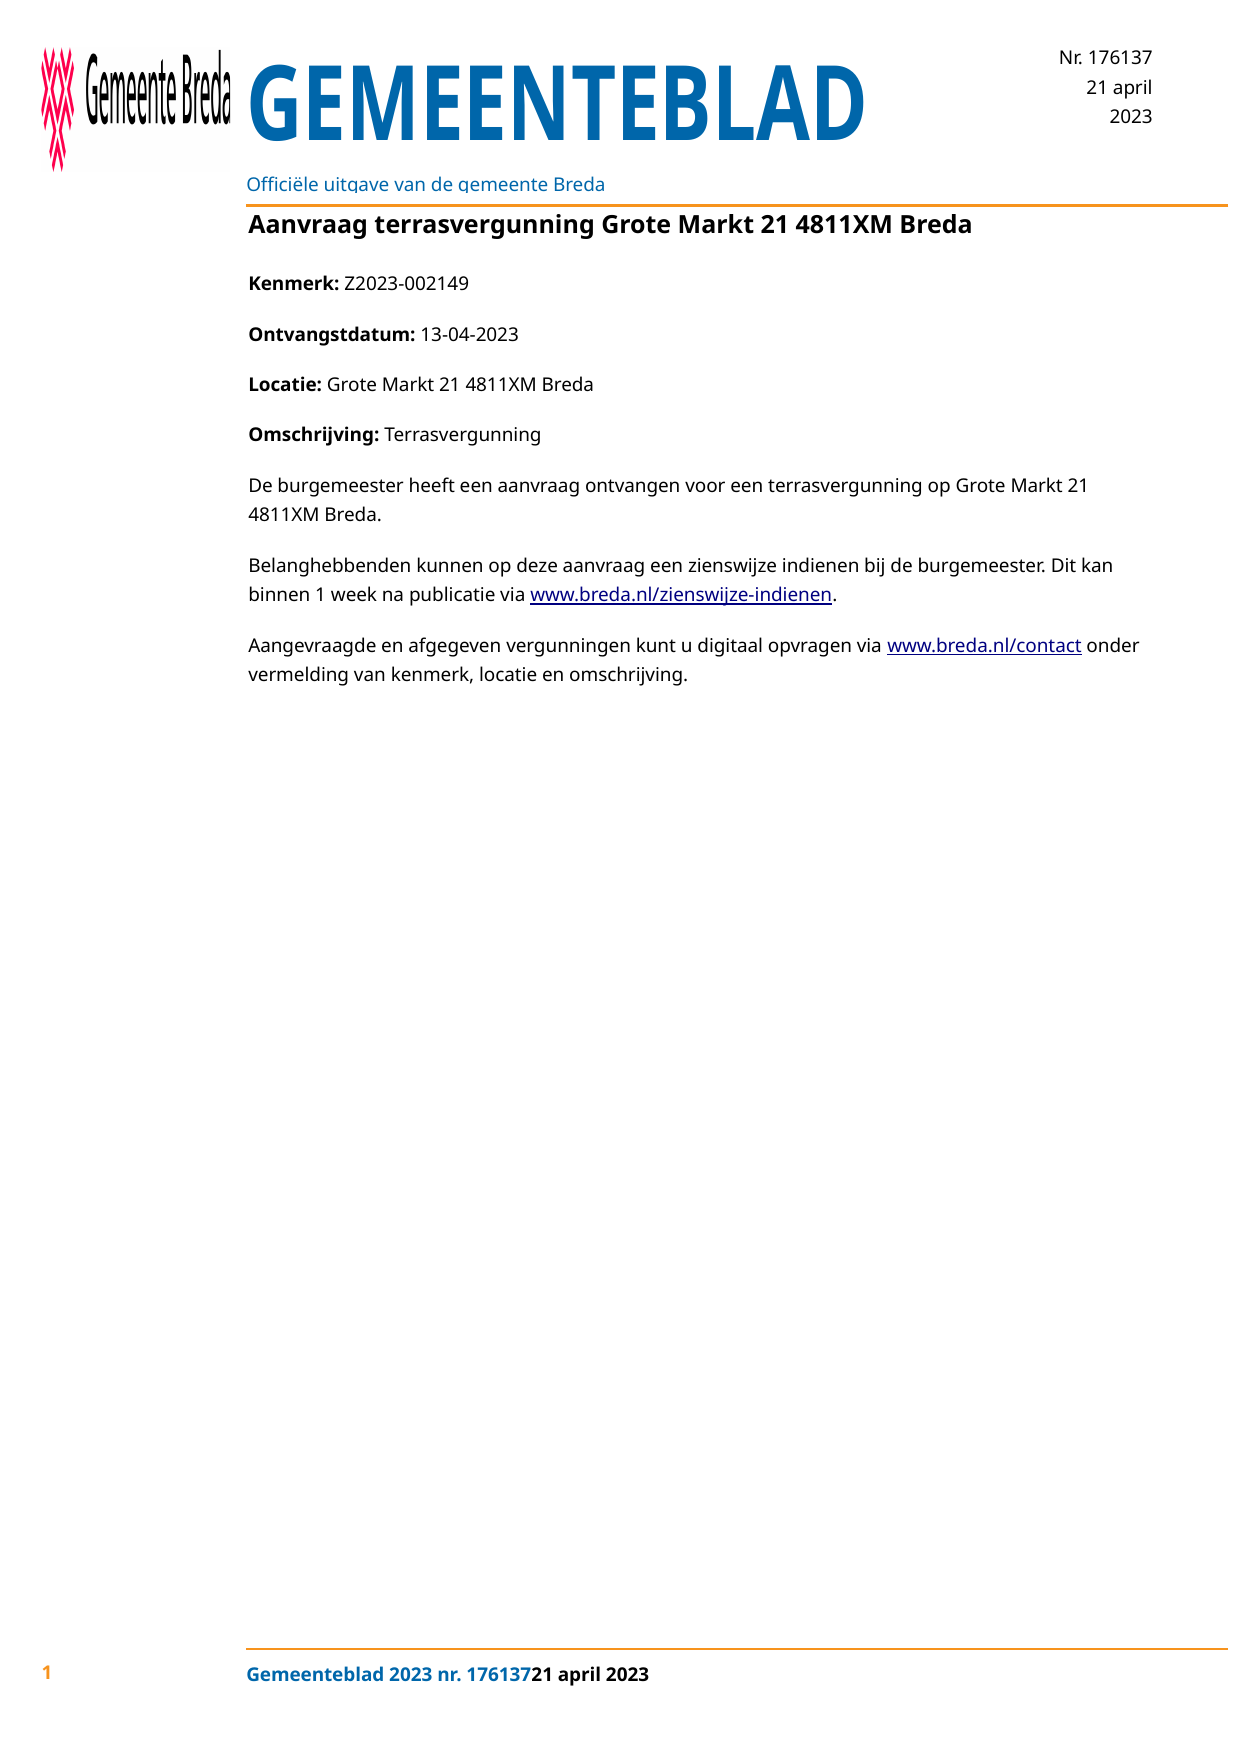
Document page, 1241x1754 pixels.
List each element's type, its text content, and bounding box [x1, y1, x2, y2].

text Ontvangstdatum: 13-04-2023 [248, 321, 1152, 346]
text Aanvraag terrasvergunning Grote Markt 21 4811XM Breda [248, 207, 1152, 241]
text De burgemeester heeft een aanvraag ontvangen voor een terrasvergunning op Grote Markt 21 4811XM Breda. [248, 472, 1152, 527]
text Omschrijving: Terrasvergunning [248, 422, 1152, 447]
text Locatie: Grote Markt 21 4811XM Breda [248, 371, 1152, 397]
text Aangevraagde en afgegeven vergunningen kunt u digitaal opvragen via www.breda.nl/contact onder vermelding van kenmerk, locatie en omschrijving. [248, 632, 1152, 687]
picture [41, 47, 231, 172]
text Kenmerk: Z2023-002149 [248, 270, 1152, 296]
text Belanghebbenden kunnen op deze aanvraag een zienswijze indienen bij de burgemeester. Dit kan binnen 1 week na publicatie via www.breda.nl/zienswijze-indienen. [248, 552, 1152, 607]
